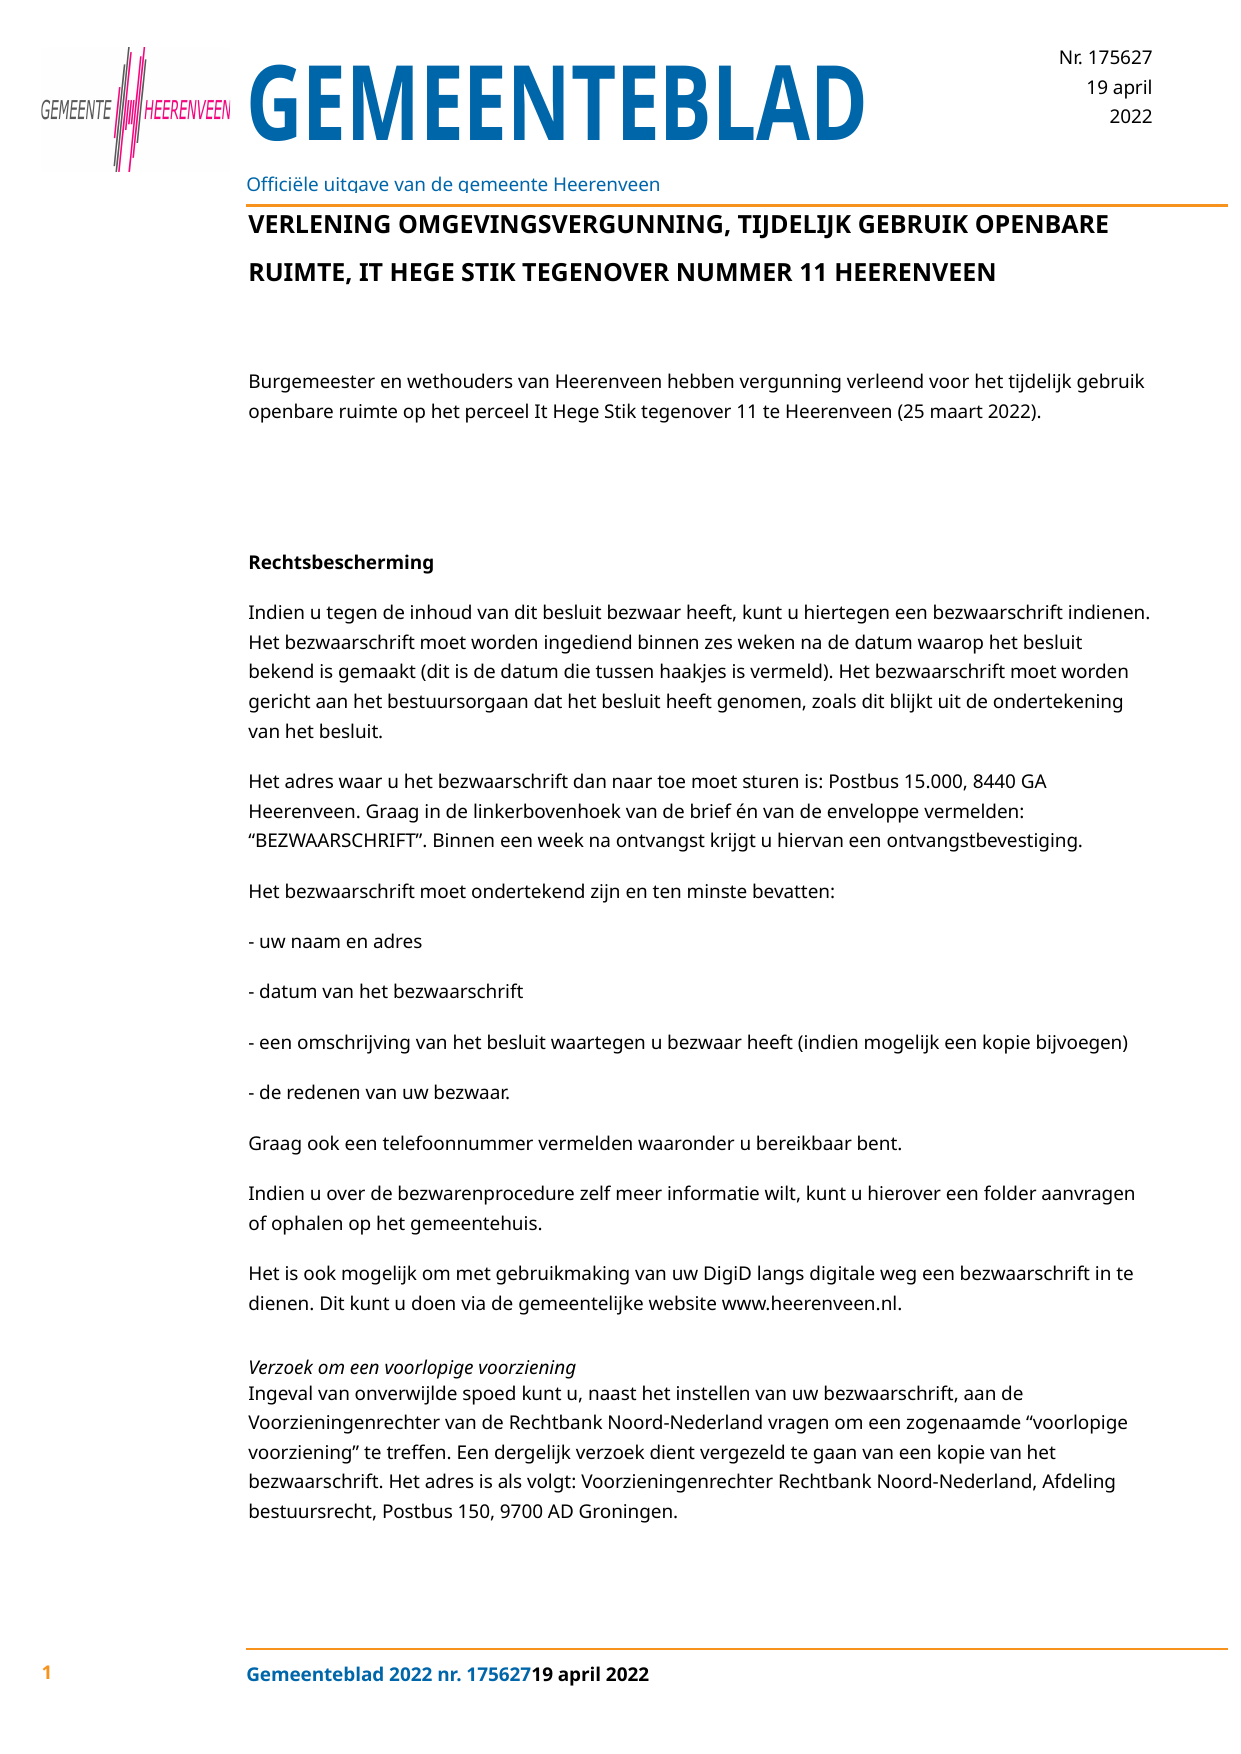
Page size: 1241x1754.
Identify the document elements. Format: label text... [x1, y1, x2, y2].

text Ingeval van onverwijlde spoed kunt u, naast het instellen van uw bezwaarschrift, aan de Voorzieningenrechter van de Rechtbank Noord-Nederland vragen om een zogenaamde “voorlopige voorziening” te treffen. Een dergelijk verzoek dient vergezeld te gaan van een kopie van het bezwaarschrift. Het adres is als volgt: Voorzieningenrechter Rechtbank Noord-Nederland, Afdeling bestuursrecht, Postbus 150, 9700 AD Groningen. [248, 1380, 1152, 1524]
text Graag ook een telefoonnummer vermelden waaronder u bereikbaar bent. [248, 1130, 1152, 1156]
text Het is ook mogelijk om met gebruikmaking van uw DigiD langs digitale weg een bezwaarschrift in te dienen. Dit kunt u doen via de gemeentelijke website www.heerenveen.nl. [248, 1260, 1152, 1316]
text Het adres waar u het bezwaarschrift dan naar toe moet sturen is: Postbus 15.000, 8440 GA Heerenveen. Graag in de linkerbovenhoek van de brief én van de enveloppe vermelden: “BEZWAARSCHRIFT”. Binnen een week na ontvangst krijgt u hiervan een ontvangstbevestiging. [248, 768, 1152, 853]
text - uw naam en adres [248, 928, 1152, 954]
text Rechtsbescherming [248, 549, 1152, 575]
text Indien u over de bezwarenprocedure zelf meer informatie wilt, kunt u hierover een folder aanvragen of ophalen op het gemeentehuis. [248, 1180, 1152, 1236]
text - de redenen van uw bezwaar. [248, 1079, 1152, 1105]
text Verzoek om een voorlopige voorziening [248, 1354, 1152, 1380]
text - een omschrijving van het besluit waartegen u bezwaar heeft (indien mogelijk een kopie bijvoegen) [248, 1029, 1152, 1055]
text VERLENING OMGEVINGSVERGUNNING, TIJDELIJK GEBRUIK OPENBARE RUIMTE, IT HEGE STIK TEGENOVER NUMMER 11 HEERENVEEN [248, 207, 1152, 288]
text Indien u tegen de inhoud van dit besluit bezwaar heeft, kunt u hiertegen een bezwaarschrift indienen. Het bezwaarschrift moet worden ingediend binnen zes weken na de datum waarop het besluit bekend is gemaakt (dit is de datum die tussen haakjes is vermeld). Het bezwaarschrift moet worden gericht aan het bestuursorgaan dat het besluit heeft genomen, zoals dit blijkt uit de ondertekening van het besluit. [248, 599, 1152, 744]
text - datum van het bezwaarschrift [248, 979, 1152, 1004]
picture [41, 47, 231, 172]
text Het bezwaarschrift moet ondertekend zijn en ten minste bevatten: [248, 878, 1152, 904]
text Burgemeester en wethouders van Heerenveen hebben vergunning verleend voor het tijdelijk gebruik openbare ruimte op het perceel It Hege Stik tegenover 11 te Heerenveen (25 maart 2022). [248, 368, 1152, 424]
